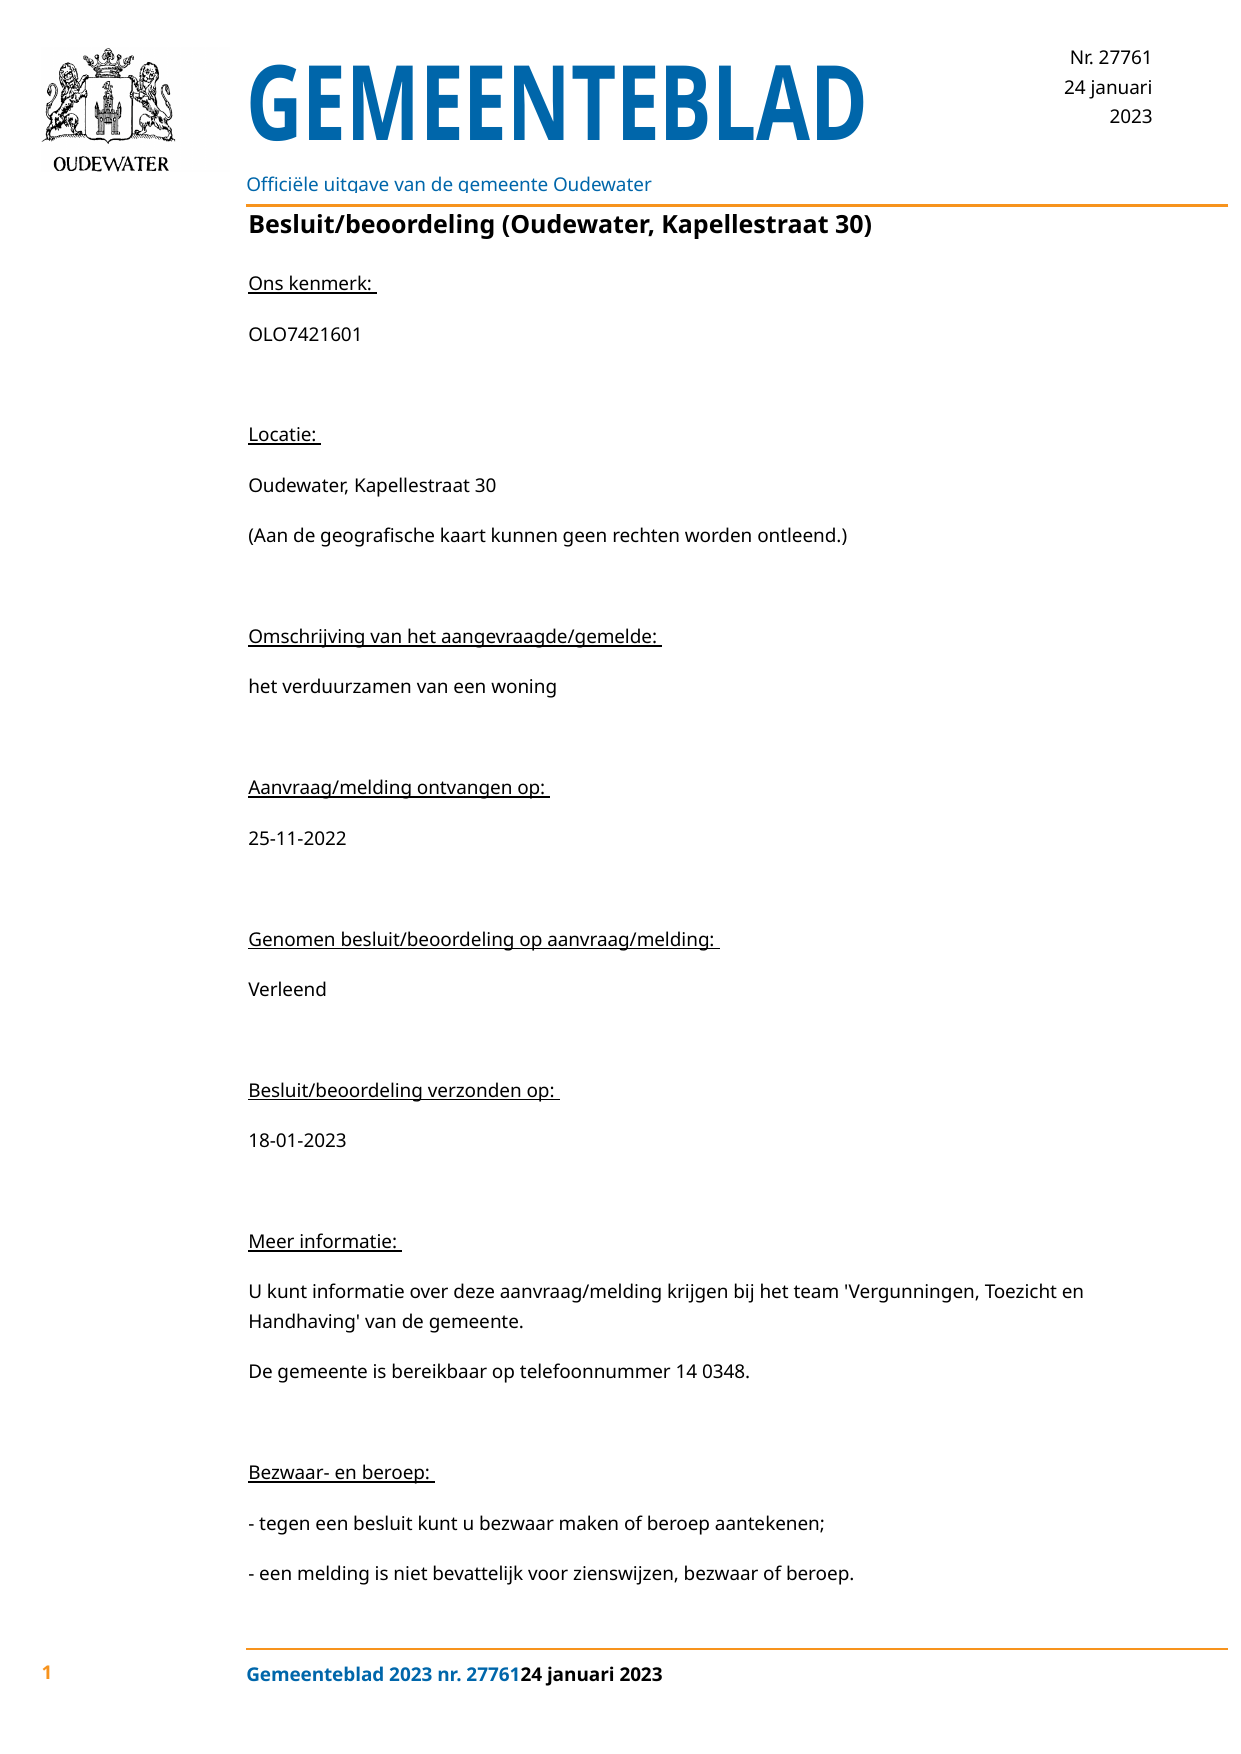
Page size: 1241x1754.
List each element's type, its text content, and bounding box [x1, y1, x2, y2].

text 25-11-2022 [248, 825, 1152, 851]
text Besluit/beoordeling (Oudewater, Kapellestraat 30) [248, 207, 1152, 241]
text - een melding is niet bevattelijk voor zienswijzen, bezwaar of beroep. [248, 1560, 1152, 1586]
text U kunt informatie over deze aanvraag/melding krijgen bij het team 'Vergunningen, Toezicht en Handhaving' van de gemeente. [248, 1279, 1152, 1334]
text Oudewater, Kapellestraat 30 [248, 472, 1152, 498]
text Locatie: [248, 422, 1152, 447]
text De gemeente is bereikbaar op telefoonnummer 14 0348. [248, 1359, 1152, 1384]
text Besluit/beoordeling verzonden op: [248, 1077, 1152, 1103]
text Meer informatie: [248, 1228, 1152, 1254]
picture [41, 47, 231, 172]
text (Aan de geografische kaart kunnen geen rechten worden ontleend.) [248, 522, 1152, 548]
text - tegen een besluit kunt u bezwaar maken of beroep aantekenen; [248, 1510, 1152, 1536]
text Verleend [248, 976, 1152, 1002]
text OLO7421601 [248, 321, 1152, 346]
text Omschrijving van het aangevraagde/gemelde: [248, 623, 1152, 649]
text 18-01-2023 [248, 1127, 1152, 1153]
text Aanvraag/melding ontvangen op: [248, 774, 1152, 800]
text Bezwaar- en beroep: [248, 1459, 1152, 1485]
text Genomen besluit/beoordeling op aanvraag/melding: [248, 926, 1152, 951]
text het verduurzamen van een woning [248, 674, 1152, 699]
text Ons kenmerk: [248, 270, 1152, 296]
